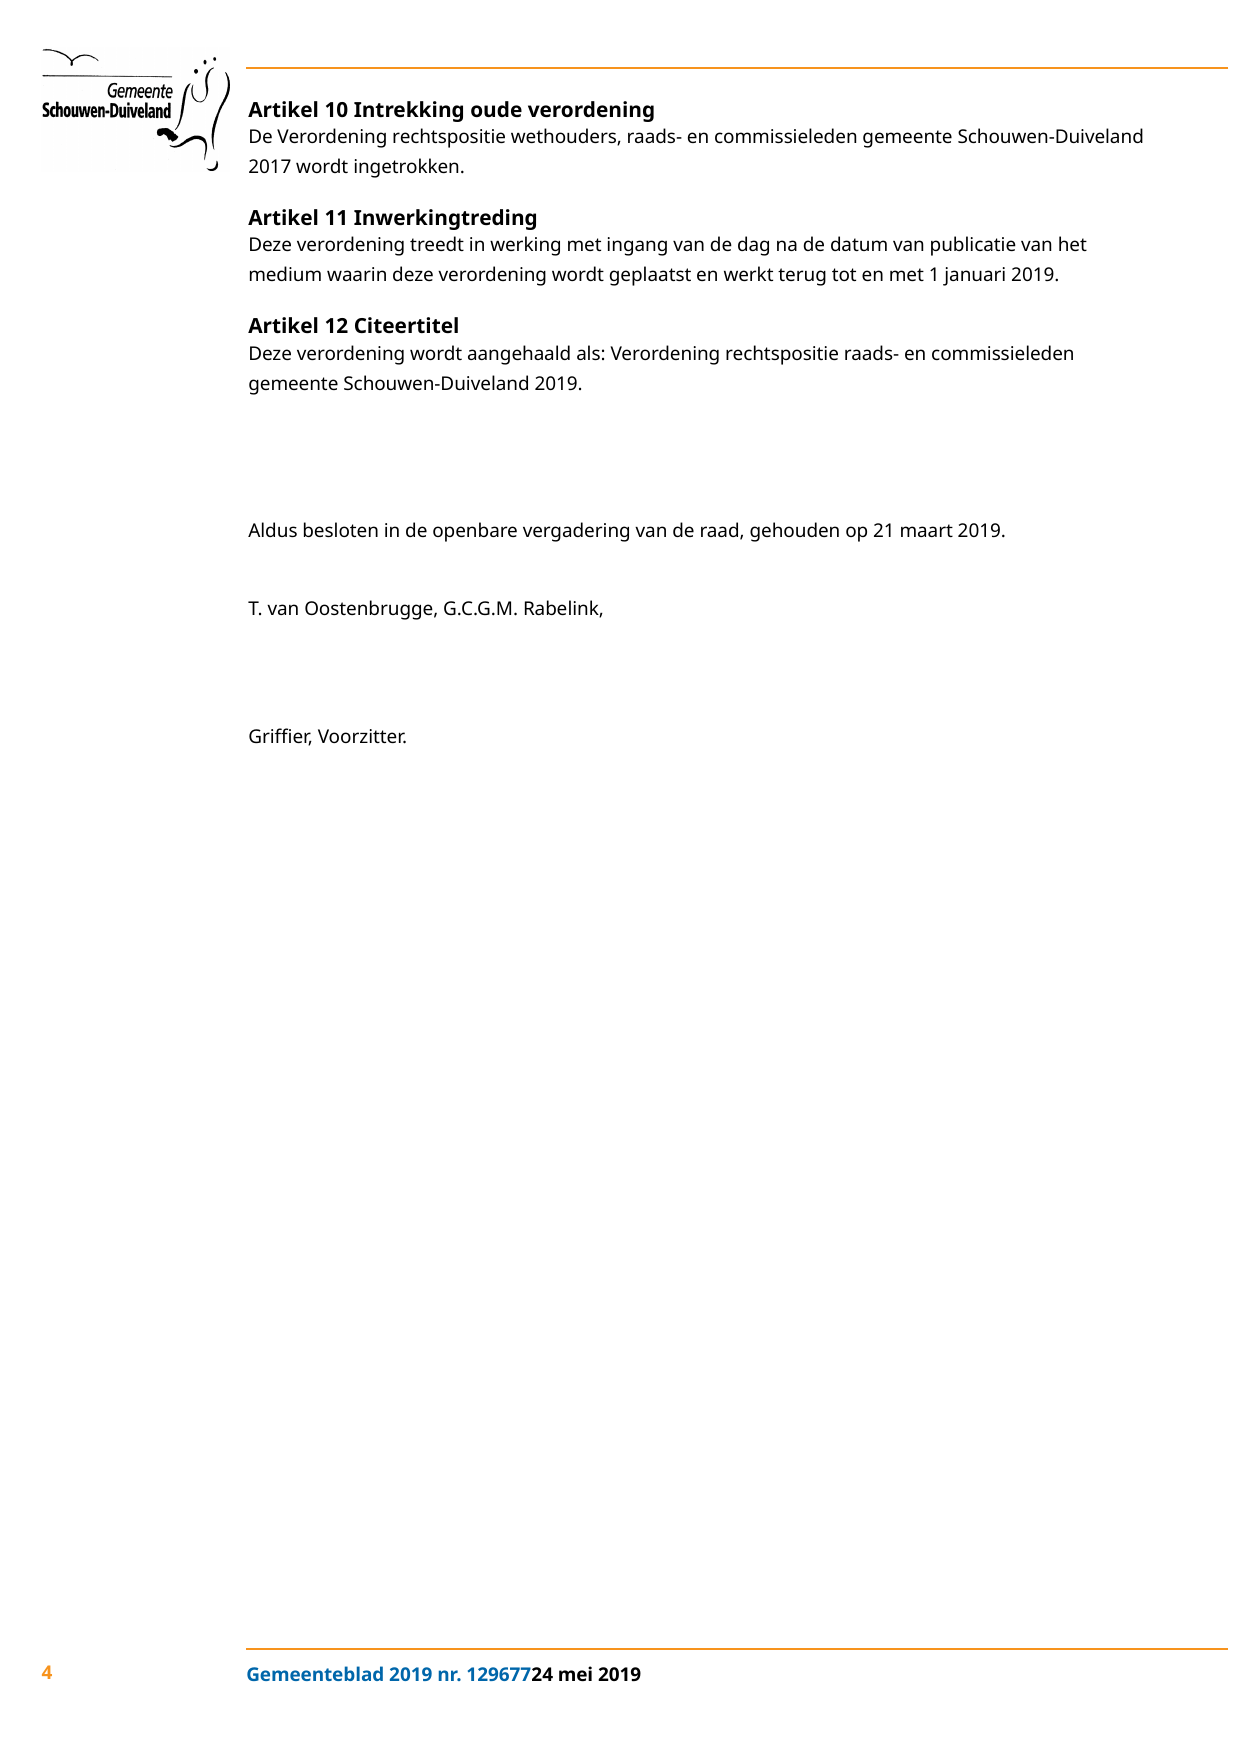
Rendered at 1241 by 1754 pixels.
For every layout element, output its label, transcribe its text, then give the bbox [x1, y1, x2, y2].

text Deze verordening wordt aangehaald als: Verordening rechtspositie raads- en commissieleden gemeente Schouwen-Duiveland 2019. [248, 340, 1152, 395]
text T. van Oostenbrugge, G.C.G.M. Rabelink, [248, 595, 1152, 621]
text De Verordening rechtspositie wethouders, raads- en commissieleden gemeente Schouwen-Duiveland 2017 wordt ingetrokken. [248, 123, 1152, 178]
text Griffier, Voorzitter. [248, 723, 1152, 749]
text Deze verordening treedt in werking met ingang van de dag na de datum van publicatie van het medium waarin deze verordening wordt geplaatst en werkt terug tot en met 1 januari 2019. [248, 232, 1152, 287]
text Artikel 11 Inwerkingtreding [248, 203, 1152, 232]
text Aldus besloten in de openbare vergadering van de raad, gehouden op 21 maart 2019. [248, 518, 1152, 543]
text Artikel 12 Citeertitel [248, 312, 1152, 340]
picture [41, 47, 231, 172]
text Artikel 10 Intrekking oude verordening [248, 95, 1152, 123]
